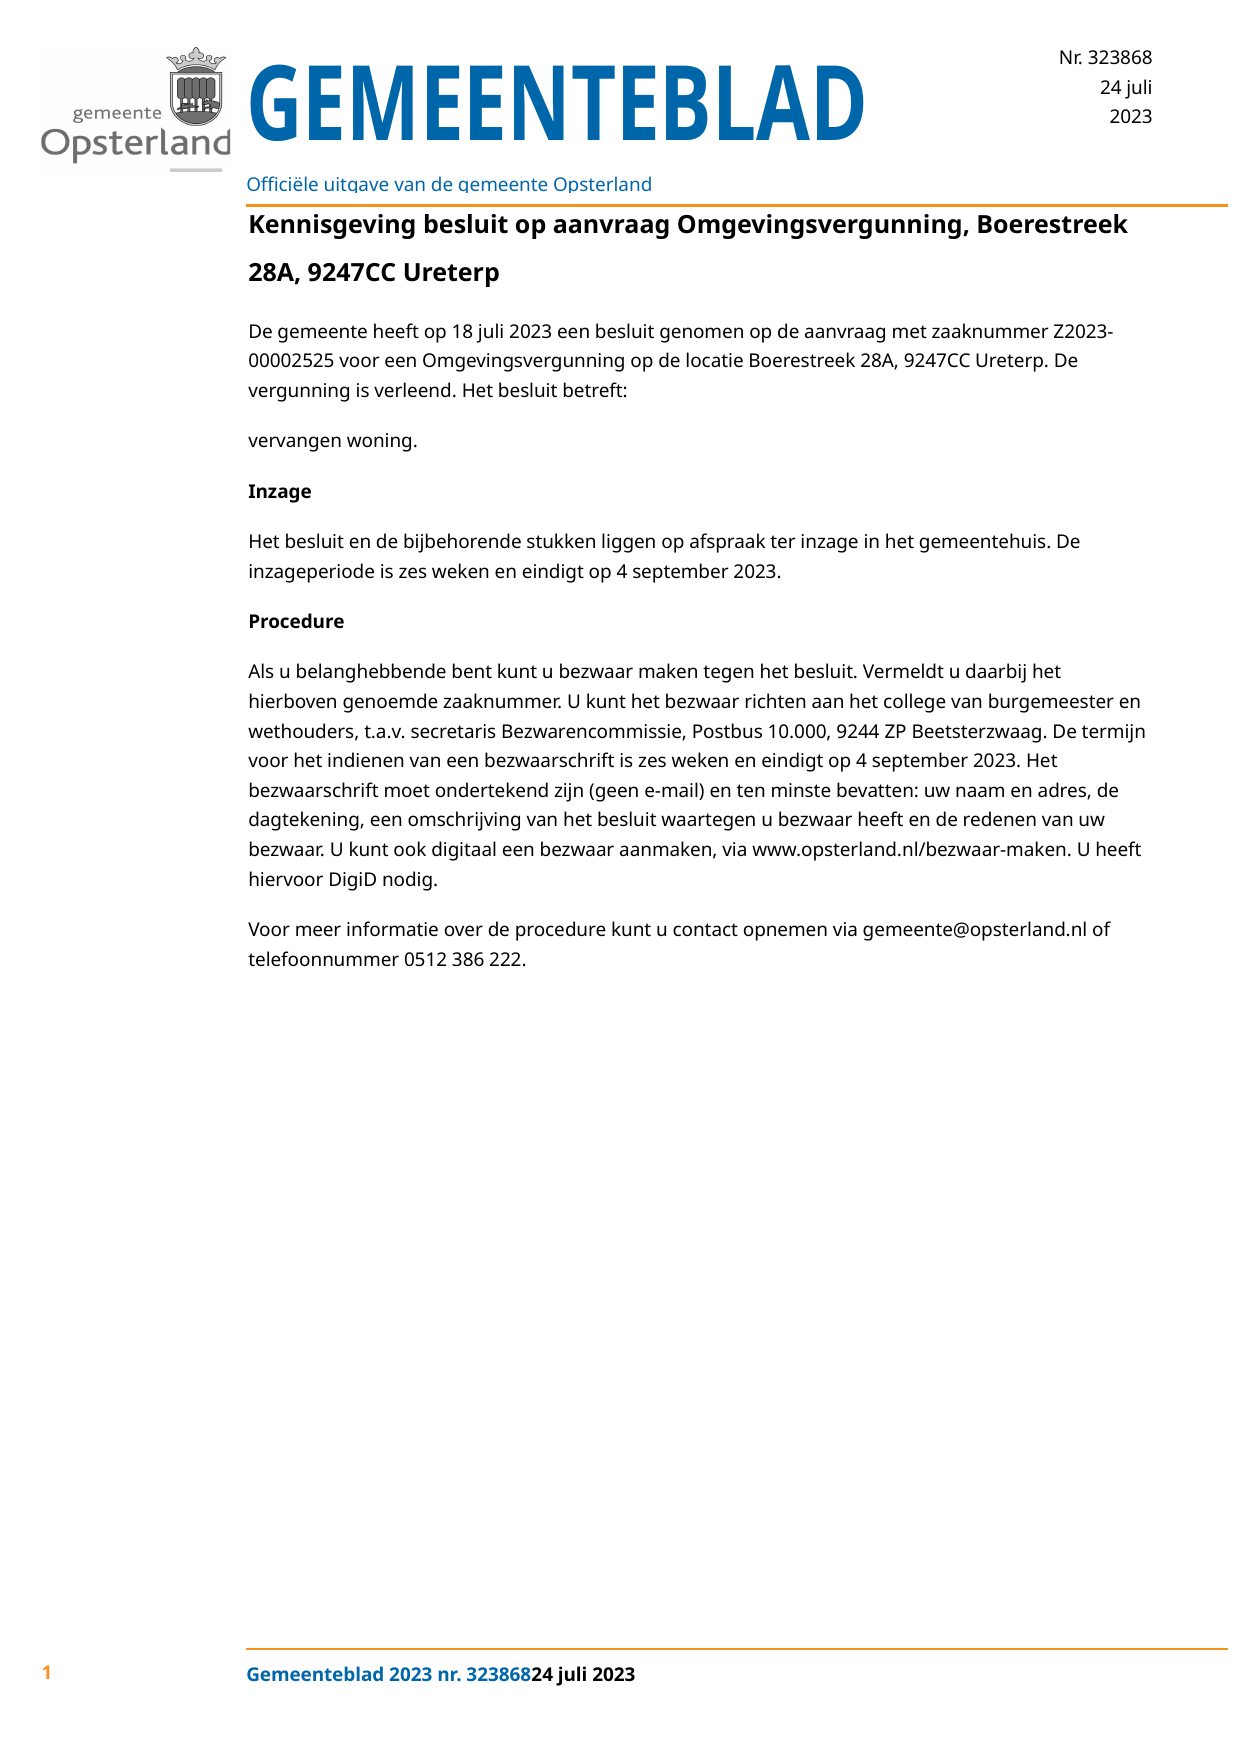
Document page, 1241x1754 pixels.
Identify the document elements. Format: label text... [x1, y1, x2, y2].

picture [41, 47, 231, 172]
text Het besluit en de bijbehorende stukken liggen op afspraak ter inzage in het gemeentehuis. De inzageperiode is zes weken en eindigt op 4 september 2023. [248, 528, 1152, 584]
text Als u belanghebbende bent kunt u bezwaar maken tegen het besluit. Vermeldt u daarbij het hierboven genoemde zaaknummer. U kunt het bezwaar richten aan het college van burgemeester en wethouders, t.a.v. secretaris Bezwarencommissie, Postbus 10.000, 9244 ZP Beetsterzwaag. De termijn voor het indienen van een bezwaarschrift is zes weken en eindigt op 4 september 2023. Het bezwaarschrift moet ondertekend zijn (geen e-mail) en ten minste bevatten: uw naam en adres, de dagtekening, een omschrijving van het besluit waartegen u bezwaar heeft en de redenen van uw bezwaar. U kunt ook digitaal een bezwaar aanmaken, via www.opsterland.nl/bezwaar-maken. U heeft hiervoor DigiD nodig. [248, 659, 1152, 892]
text vervangen woning. [248, 427, 1152, 453]
text Kennisgeving besluit op aanvraag Omgevingsvergunning, Boerestreek 28A, 9247CC Ureterp [248, 207, 1152, 288]
text Inzage [248, 478, 1152, 504]
text Procedure [248, 608, 1152, 634]
text De gemeente heeft op 18 juli 2023 een besluit genomen op de aanvraag met zaaknummer Z2023-00002525 voor een Omgevingsvergunning op de locatie Boerestreek 28A, 9247CC Ureterp. De vergunning is verleend. Het besluit betreft: [248, 318, 1152, 403]
text Voor meer informatie over de procedure kunt u contact opnemen via gemeente@opsterland.nl of telefoonnummer 0512 386 222. [248, 916, 1152, 972]
